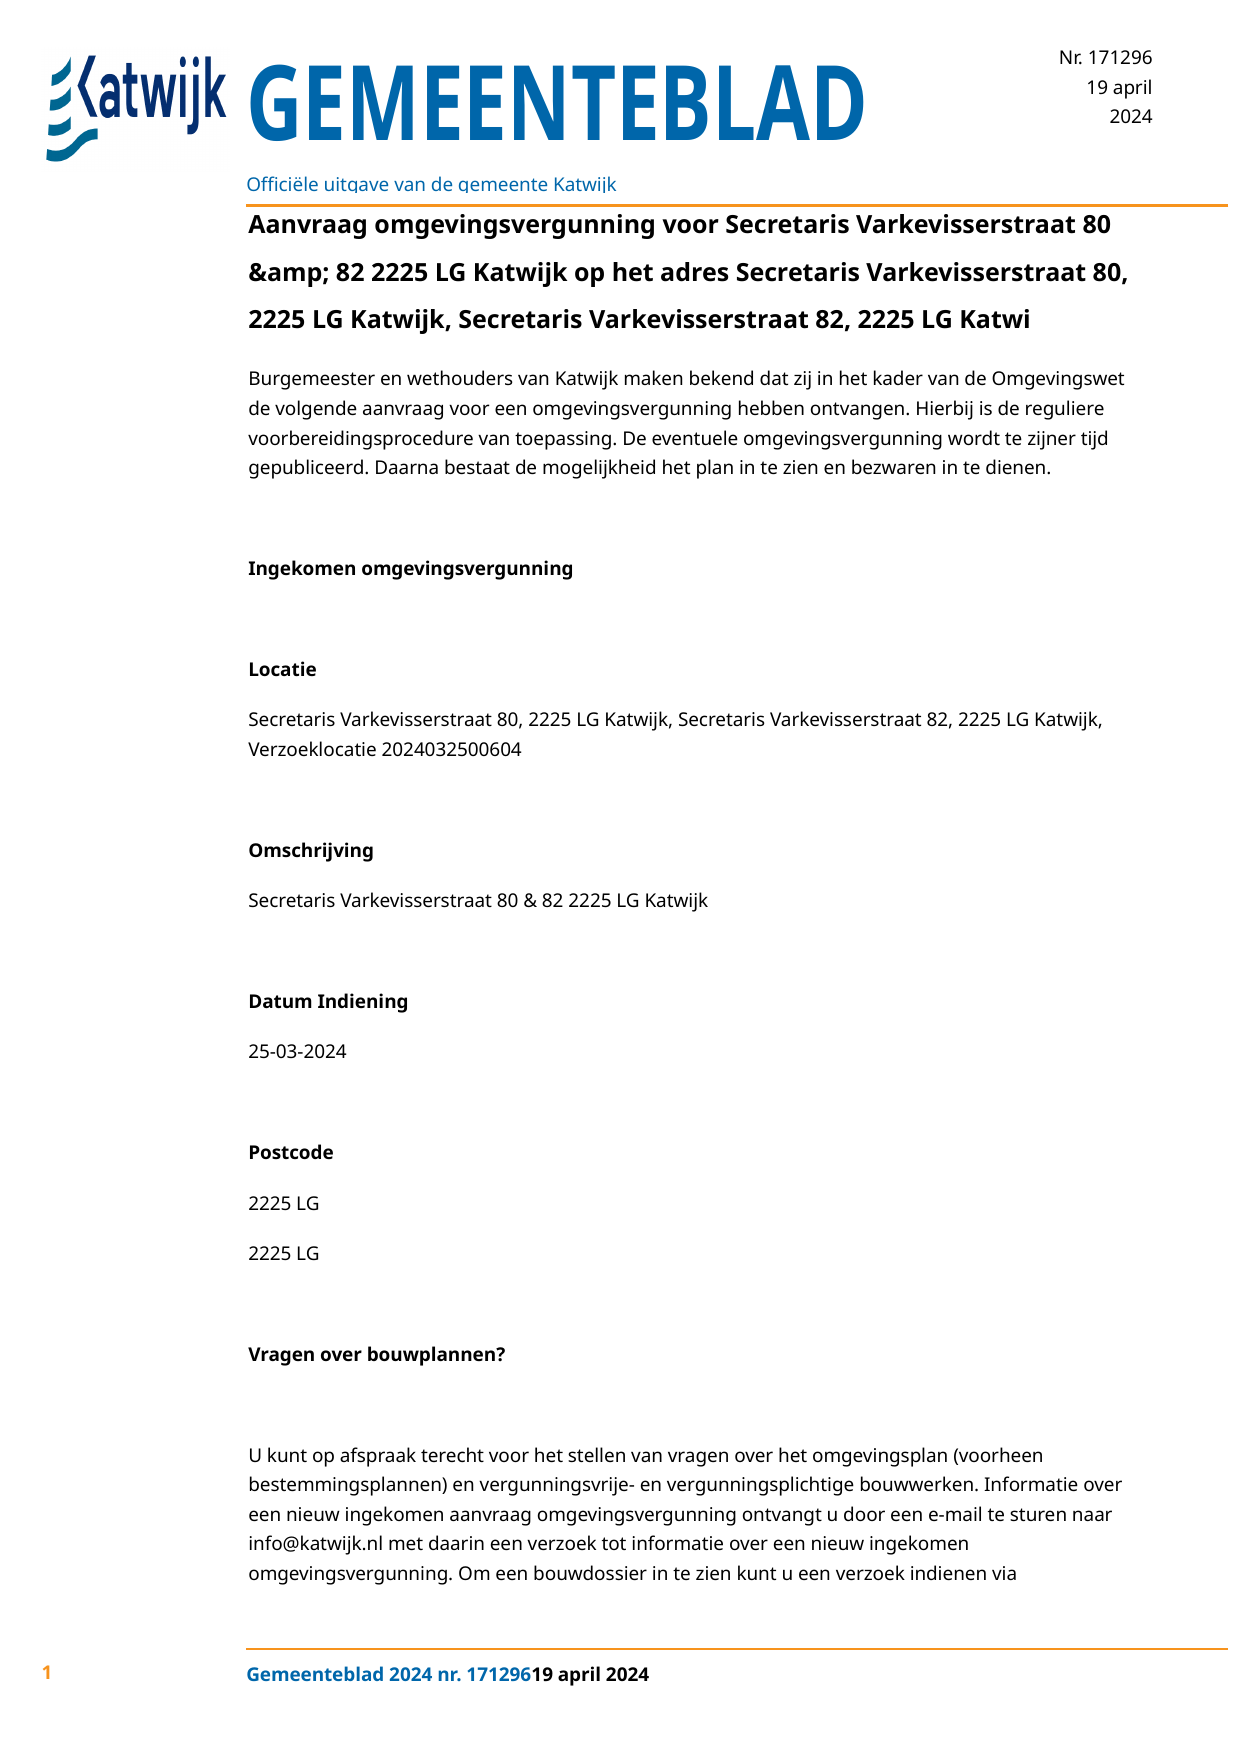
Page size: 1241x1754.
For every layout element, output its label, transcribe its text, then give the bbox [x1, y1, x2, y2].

text Aanvraag omgevingsvergunning voor Secretaris Varkevisserstraat 80 &amp; 82 2225 LG Katwijk op het adres Secretaris Varkevisserstraat 80, 2225 LG Katwijk, Secretaris Varkevisserstraat 82, 2225 LG Katwi [248, 207, 1152, 336]
text 2225 LG [248, 1240, 1152, 1266]
text Burgemeester en wethouders van Katwijk maken bekend dat zij in het kader van de Omgevingswet de volgende aanvraag voor een omgevingsvergunning hebben ontvangen. Hierbij is de reguliere voorbereidingsprocedure van toepassing. De eventuele omgevingsvergunning wordt te zijner tijd gepubliceerd. Daarna bestaat de mogelijkheid het plan in te zien en bezwaren in te dienen. [248, 366, 1152, 480]
text U kunt op afspraak terecht voor het stellen van vragen over het omgevingsplan (voorheen bestemmingsplannen) en vergunningsvrije- en vergunningsplichtige bouwwerken. Informatie over een nieuw ingekomen aanvraag omgevingsvergunning ontvangt u door een e-mail te sturen naar info@katwijk.nl met daarin een verzoek tot informatie over een nieuw ingekomen omgevingsvergunning. Om een bouwdossier in te zien kunt u een verzoek indienen via [248, 1442, 1152, 1586]
picture [41, 47, 231, 172]
text 25-03-2024 [248, 1038, 1152, 1064]
text 2225 LG [248, 1190, 1152, 1215]
text Omschrijving [248, 837, 1152, 862]
text Secretaris Varkevisserstraat 80 & 82 2225 LG Katwijk [248, 887, 1152, 913]
text Secretaris Varkevisserstraat 80, 2225 LG Katwijk, Secretaris Varkevisserstraat 82, 2225 LG Katwijk, Verzoeklocatie 2024032500604 [248, 706, 1152, 762]
text Postcode [248, 1139, 1152, 1165]
text Vragen over bouwplannen? [248, 1341, 1152, 1367]
text Datum Indiening [248, 988, 1152, 1014]
text Locatie [248, 656, 1152, 682]
text Ingekomen omgevingsvergunning [248, 555, 1152, 581]
